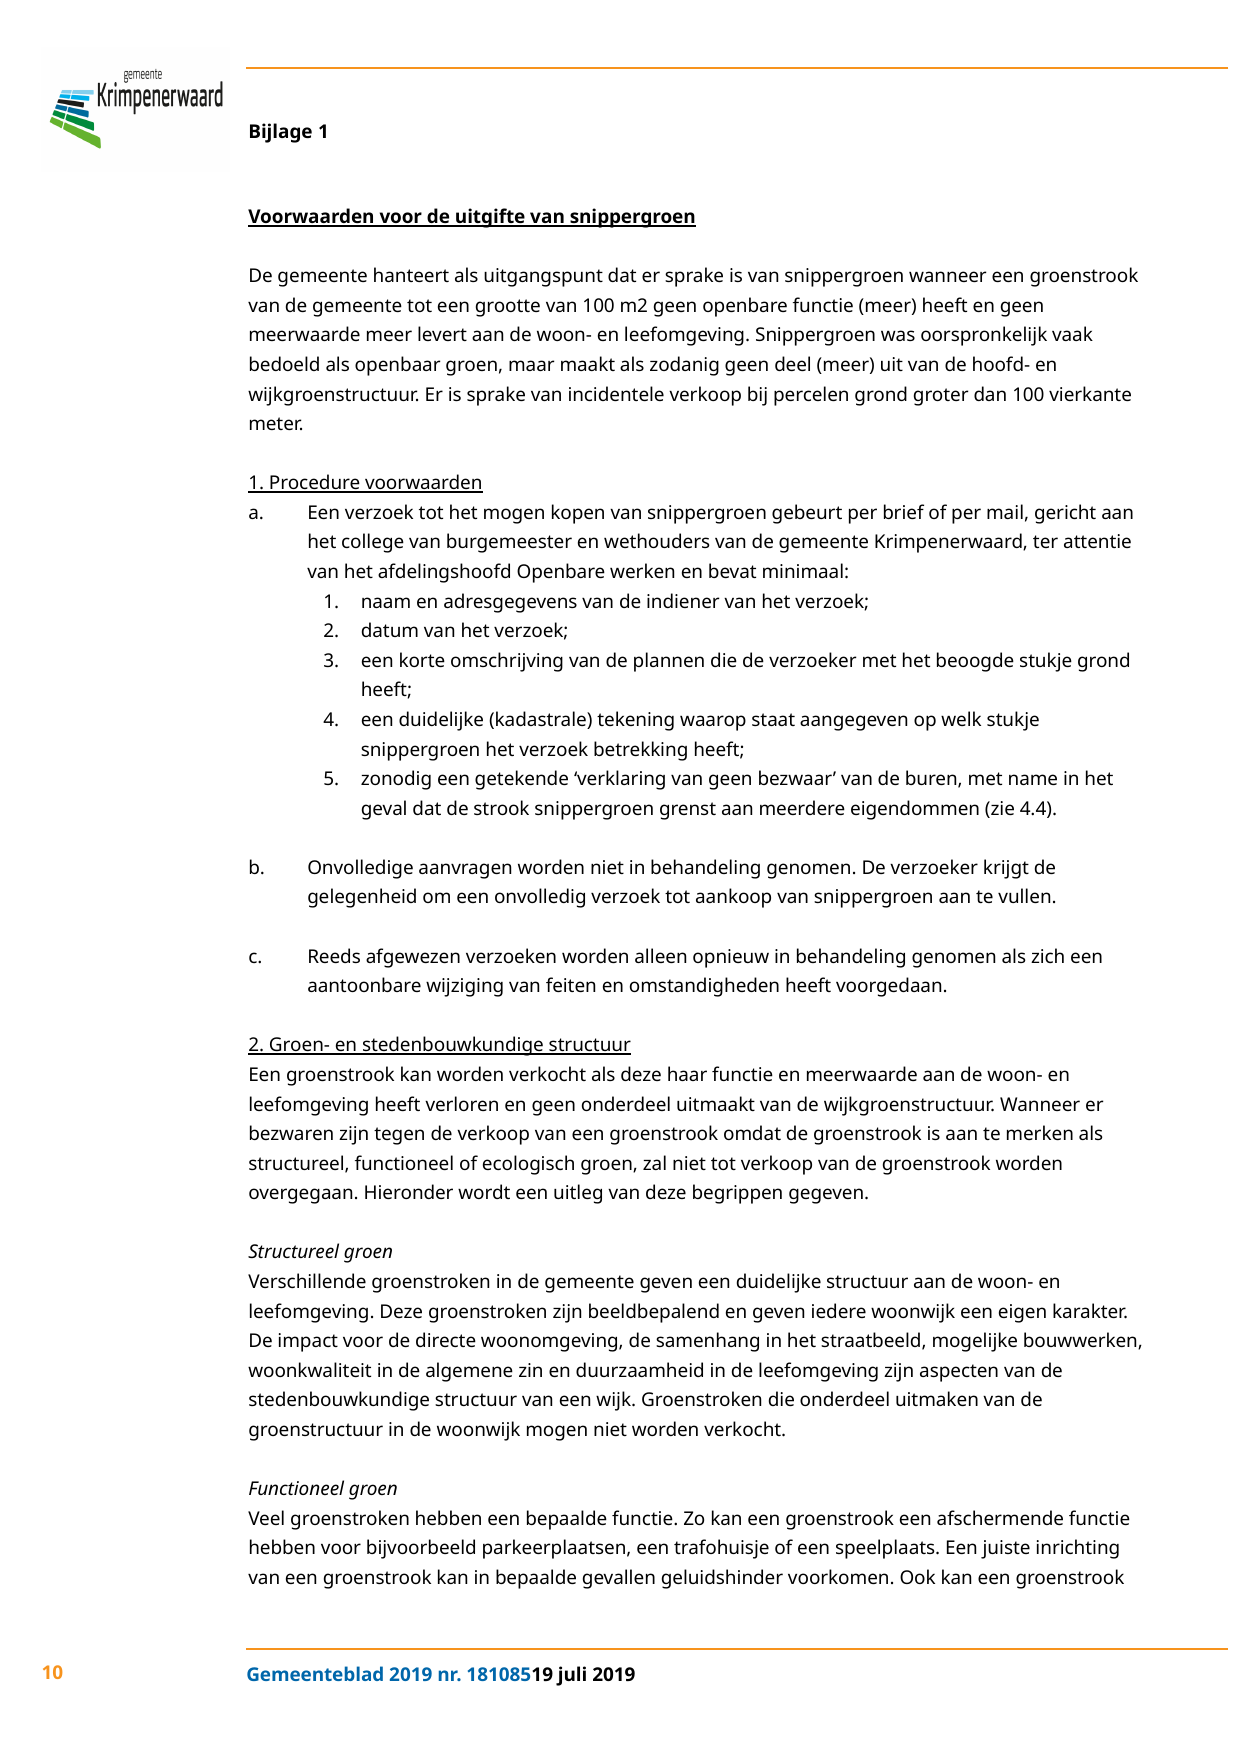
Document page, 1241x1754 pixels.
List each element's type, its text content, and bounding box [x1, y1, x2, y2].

list een korte omschrijving van de plannen die de verzoeker met het beoogde stukje grond heeft; [323, 647, 1152, 702]
text 1. Procedure voorwaarden [248, 469, 1152, 495]
text Veel groenstroken hebben een bepaalde functie. Zo kan een groenstrook een afschermende functie hebben voor bijvoorbeeld parkeerplaatsen, een trafohuisje of een speelplaats. Een juiste inrichting van een groenstrook kan in bepaalde gevallen geluidshinder voorkomen. Ook kan een groenstrook [248, 1505, 1152, 1590]
picture [41, 47, 231, 172]
text Bijlage 1 [248, 116, 1152, 144]
text Een groenstrook kan worden verkocht als deze haar functie en meerwaarde aan de woon- en leefomgeving heeft verloren en geen onderdeel uitmaakt van de wijkgroenstructuur. Wanneer er bezwaren zijn tegen de verkoop van een groenstrook omdat de groenstrook is aan te merken als structureel, functioneel of ecologisch groen, zal niet tot verkoop van de groenstrook worden overgegaan. Hieronder wordt een uitleg van deze begrippen gegeven. [248, 1061, 1152, 1205]
text 2. Groen- en stedenbouwkundige structuur [248, 1032, 1152, 1057]
text Functioneel groen [248, 1475, 1152, 1501]
list Onvolledige aanvragen worden niet in behandeling genomen. De verzoeker krijgt de gelegenheid om een onvolledig verzoek tot aankoop van snippergroen aan te vullen. [248, 854, 1152, 909]
text Structureel groen [248, 1239, 1152, 1264]
list naam en adresgegevens van de indiener van het verzoek; [323, 588, 1152, 614]
list een duidelijke (kadastrale) tekening waarop staat aangegeven op welk stukje snippergroen het verzoek betrekking heeft; [323, 706, 1152, 762]
text Voorwaarden voor de uitgifte van snippergroen [248, 203, 1152, 229]
list datum van het verzoek; [323, 617, 1152, 643]
list zonodig een getekende ‘verklaring van geen bezwaar’ van de buren, met name in het geval dat de strook snippergroen grenst aan meerdere eigendommen (zie 4.4). [323, 765, 1152, 821]
list Reeds afgewezen verzoeken worden alleen opnieuw in behandeling genomen als zich een aantoonbare wijziging van feiten en omstandigheden heeft voorgedaan. [248, 943, 1152, 998]
text De gemeente hanteert als uitgangspunt dat er sprake is van snippergroen wanneer een groenstrook van de gemeente tot een grootte van 100 m2 geen openbare functie (meer) heeft en geen meerwaarde meer levert aan de woon- en leefomgeving. Snippergroen was oorspronkelijk vaak bedoeld als openbaar groen, maar maakt als zodanig geen deel (meer) uit van de hoofd- en wijkgroenstructuur. Er is sprake van incidentele verkoop bij percelen grond groter dan 100 vierkante meter. [248, 262, 1152, 436]
list Een verzoek tot het mogen kopen van snippergroen gebeurt per brief of per mail, gericht aan het college van burgemeester en wethouders van de gemeente Krimpenerwaard, ter attentie van het afdelingshoofd Openbare werken en bevat minimaal: [248, 499, 1152, 584]
text Verschillende groenstroken in de gemeente geven een duidelijke structuur aan de woon- en leefomgeving. Deze groenstroken zijn beeldbepalend en geven iedere woonwijk een eigen karakter. De impact voor de directe woonomgeving, de samenhang in het straatbeeld, mogelijke bouwwerken, woonkwaliteit in de algemene zin en duurzaamheid in de leefomgeving zijn aspecten van de stedenbouwkundige structuur van een wijk. Groenstroken die onderdeel uitmaken van de groenstructuur in de woonwijk mogen niet worden verkocht. [248, 1268, 1152, 1442]
